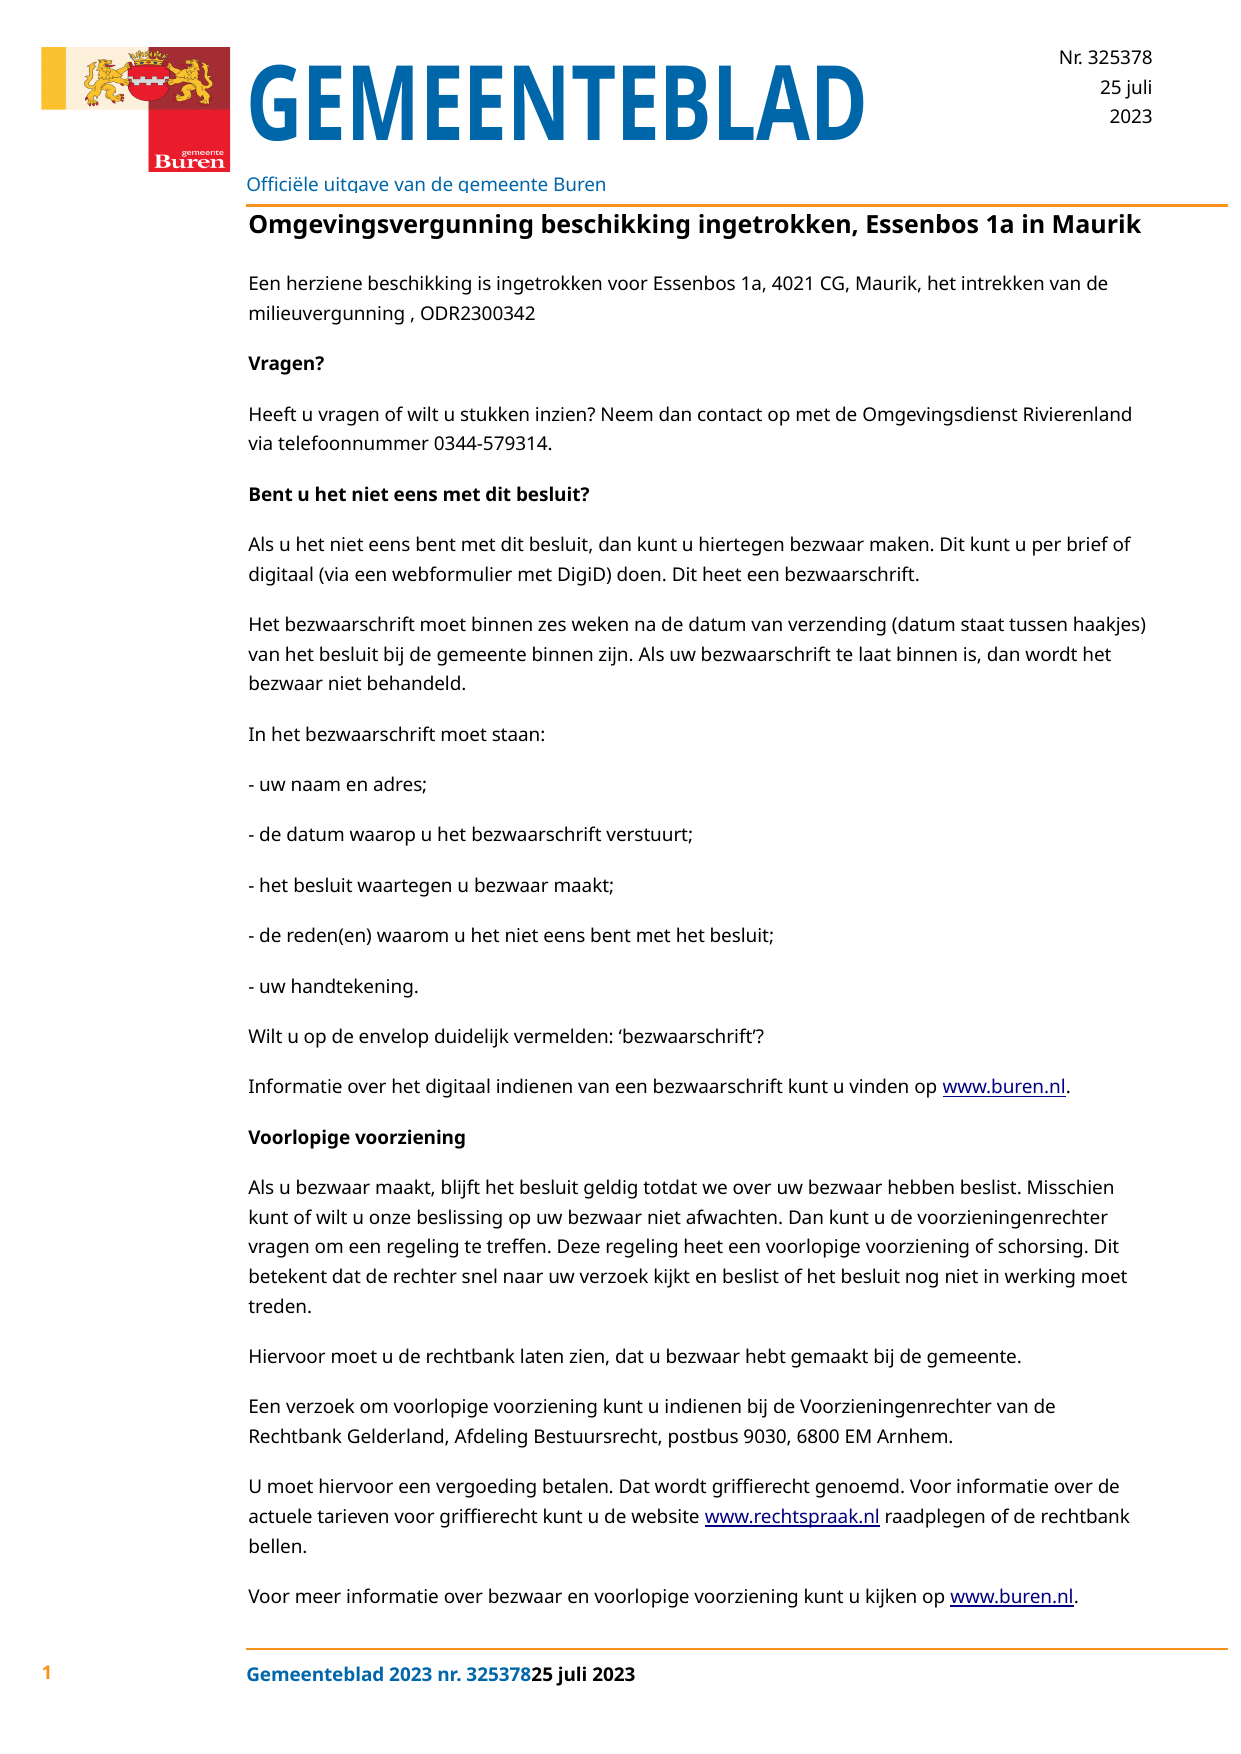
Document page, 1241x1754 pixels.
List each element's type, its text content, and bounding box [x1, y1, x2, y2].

text Voorlopige voorziening [248, 1124, 1152, 1150]
text Voor meer informatie over bezwaar en voorlopige voorziening kunt u kijken op www.buren.nl. [248, 1583, 1152, 1609]
text Als u bezwaar maakt, blijft het besluit geldig totdat we over uw bezwaar hebben beslist. Misschien kunt of wilt u onze beslissing op uw bezwaar niet afwachten. Dan kunt u de voorzieningenrechter vragen om een regeling te treffen. Deze regeling heet een voorlopige voorziening of schorsing. Dit betekent dat de rechter snel naar uw verzoek kijkt en beslist of het besluit nog niet in werking moet treden. [248, 1174, 1152, 1318]
text Omgevingsvergunning beschikking ingetrokken, Essenbos 1a in Maurik [248, 207, 1152, 241]
text Informatie over het digitaal indienen van een bezwaarschrift kunt u vinden op www.buren.nl. [248, 1074, 1152, 1099]
text - de reden(en) waarom u het niet eens bent met het besluit; [248, 922, 1152, 948]
text U moet hiervoor een vergoeding betalen. Dat wordt griffierecht genoemd. Voor informatie over de actuele tarieven voor griffierecht kunt u de website www.rechtspraak.nl raadplegen of de rechtbank bellen. [248, 1474, 1152, 1558]
text In het bezwaarschrift moet staan: [248, 721, 1152, 746]
text Hiervoor moet u de rechtbank laten zien, dat u bezwaar hebt gemaakt bij de gemeente. [248, 1343, 1152, 1369]
picture [41, 47, 231, 172]
text - uw handtekening. [248, 973, 1152, 998]
text Een herziene beschikking is ingetrokken voor Essenbos 1a, 4021 CG, Maurik, het intrekken van de milieuvergunning , ODR2300342 [248, 270, 1152, 326]
text - de datum waarop u het bezwaarschrift verstuurt; [248, 822, 1152, 847]
text Heeft u vragen of wilt u stukken inzien? Neem dan contact op met de Omgevingsdienst Rivierenland via telefoonnummer 0344-579314. [248, 401, 1152, 456]
text Bent u het niet eens met dit besluit? [248, 481, 1152, 506]
text Het bezwaarschrift moet binnen zes weken na de datum van verzending (datum staat tussen haakjes) van het besluit bij de gemeente binnen zijn. Als uw bezwaarschrift te laat binnen is, dan wordt het bezwaar niet behandeld. [248, 611, 1152, 696]
text Vragen? [248, 350, 1152, 376]
text Een verzoek om voorlopige voorziening kunt u indienen bij de Voorzieningenrechter van de Rechtbank Gelderland, Afdeling Bestuursrecht, postbus 9030, 6800 EM Arnhem. [248, 1394, 1152, 1449]
text - uw naam en adres; [248, 771, 1152, 797]
text - het besluit waartegen u bezwaar maakt; [248, 872, 1152, 898]
text Als u het niet eens bent met dit besluit, dan kunt u hiertegen bezwaar maken. Dit kunt u per brief of digitaal (via een webformulier met DigiD) doen. Dit heet een bezwaarschrift. [248, 531, 1152, 586]
text Wilt u op de envelop duidelijk vermelden: ‘bezwaarschrift’? [248, 1023, 1152, 1049]
